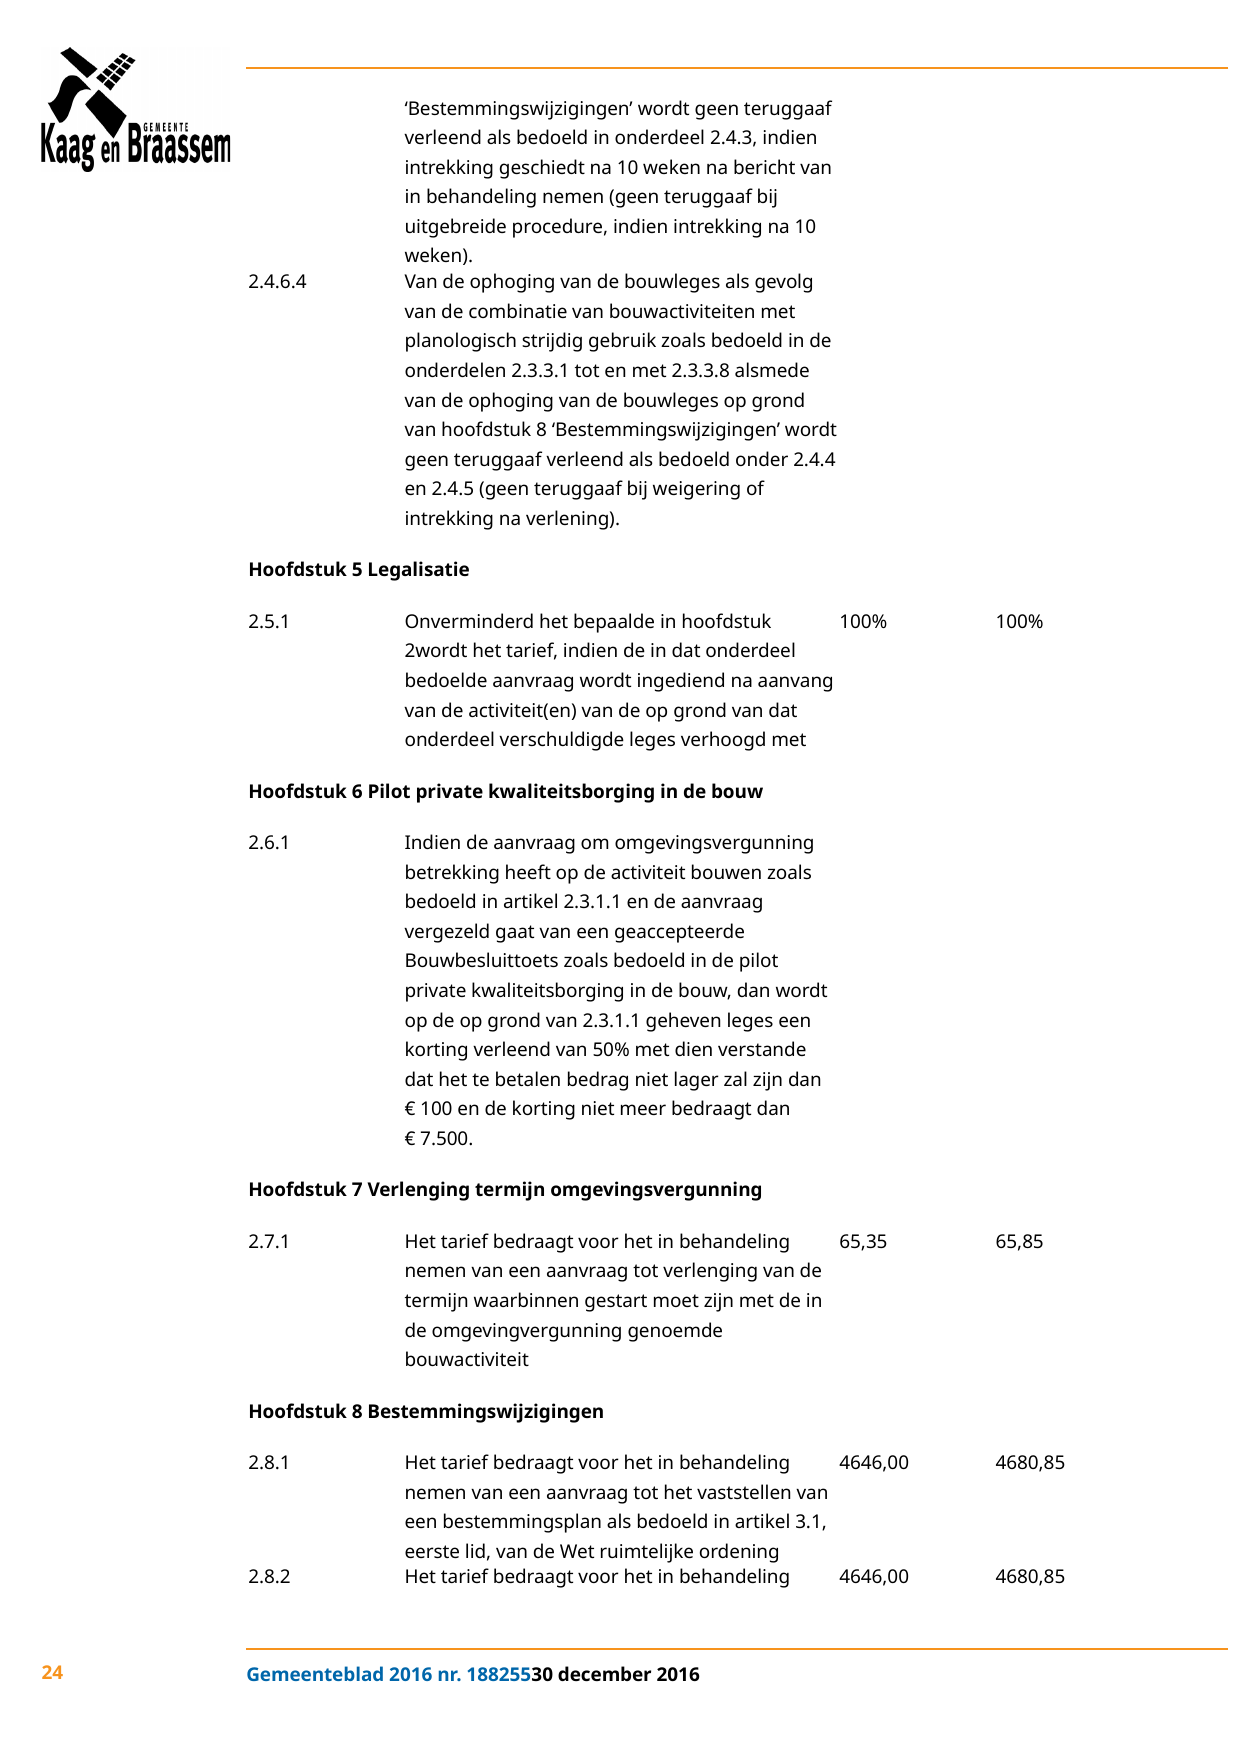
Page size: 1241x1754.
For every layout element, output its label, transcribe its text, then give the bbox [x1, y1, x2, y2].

table_cell 4680,85 [995, 1564, 1152, 1589]
table_cell Het tarief bedraagt voor het in behandeling nemen van een aanvraag tot het vaststellen van een bestemmingsplan als bedoeld in artikel 3.1, eerste lid, van de Wet ruimtelijke ordening [404, 1449, 839, 1564]
table_cell Hoofdstuk 5 Legalisatie [248, 557, 1152, 582]
table_cell ‘Bestemmingswijzigingen’ wordt geen teruggaaf verleend als bedoeld in onderdeel 2.4.3, indien intrekking geschiedt na 10 weken na bericht van in behandeling nemen (geen teruggaaf bij uitgebreide procedure, indien intrekking na 10 weken). [404, 95, 839, 268]
table_cell [248, 95, 404, 268]
table_cell [248, 531, 1152, 557]
table_cell [248, 752, 1152, 778]
table_cell 2.8.2 [248, 1564, 404, 1589]
table_cell 2.7.1 [248, 1228, 404, 1372]
table_cell 2.4.6.4 [248, 269, 404, 531]
table_cell Hoofdstuk 8 Bestemmingswijzigingen [248, 1398, 1152, 1423]
table_cell 65,85 [995, 1228, 1152, 1372]
table_cell [248, 1202, 1152, 1228]
table_cell [995, 829, 1152, 1151]
table_cell Hoofdstuk 7 Verlenging termijn omgevingsvergunning [248, 1177, 1152, 1202]
table_cell Hoofdstuk 6 Pilot private kwaliteitsborging in de bouw [248, 778, 1152, 803]
table_cell Onverminderd het bepaalde in hoofdstuk 2wordt het tarief, indien de in dat onderdeel bedoelde aanvraag wordt ingediend na aanvang van de activiteit(en) van de op grond van dat onderdeel verschuldigde leges verhoogd met [404, 608, 839, 752]
table_cell [248, 582, 1152, 608]
table_cell 4646,00 [839, 1449, 995, 1564]
table_cell [248, 1151, 1152, 1177]
table_cell [839, 829, 995, 1151]
table_cell 4646,00 [839, 1564, 995, 1589]
table_cell Indien de aanvraag om omgevingsvergunning betrekking heeft op de activiteit bouwen zoals bedoeld in artikel 2.3.1.1 en de aanvraag vergezeld gaat van een geaccepteerde Bouwbesluittoets zoals bedoeld in de pilot private kwaliteitsborging in de bouw, dan wordt op de op grond van 2.3.1.1 geheven leges een korting verleend van 50% met dien verstande dat het te betalen bedrag niet lager zal zijn dan € 100 en de korting niet meer bedraagt dan € 7.500. [404, 829, 839, 1151]
table_cell 4680,85 [995, 1449, 1152, 1564]
table_cell [839, 95, 995, 268]
table_cell [248, 1372, 1152, 1398]
table_cell 2.5.1 [248, 608, 404, 752]
table_cell [995, 269, 1152, 531]
picture [41, 47, 231, 172]
table_cell [248, 804, 1152, 829]
table_cell 100% [839, 608, 995, 752]
table_cell 2.6.1 [248, 829, 404, 1151]
table_cell Het tarief bedraagt voor het in behandeling nemen van een aanvraag tot verlenging van de termijn waarbinnen gestart moet zijn met de in de omgevingvergunning genoemde bouwactiviteit [404, 1228, 839, 1372]
table_cell Het tarief bedraagt voor het in behandeling [404, 1564, 839, 1589]
table_cell 65,35 [839, 1228, 995, 1372]
table_cell [995, 95, 1152, 268]
table_cell [839, 269, 995, 531]
table_cell Van de ophoging van de bouwleges als gevolg van de combinatie van bouwactiviteiten met planologisch strijdig gebruik zoals bedoeld in de onderdelen 2.3.3.1 tot en met 2.3.3.8 alsmede van de ophoging van de bouwleges op grond van hoofdstuk 8 ‘Bestemmingswijzigingen’ wordt geen teruggaaf verleend als bedoeld onder 2.4.4 en 2.4.5 (geen teruggaaf bij weigering of intrekking na verlening). [404, 269, 839, 531]
table_cell [248, 1424, 1152, 1449]
table_cell 100% [995, 608, 1152, 752]
table_cell 2.8.1 [248, 1449, 404, 1564]
